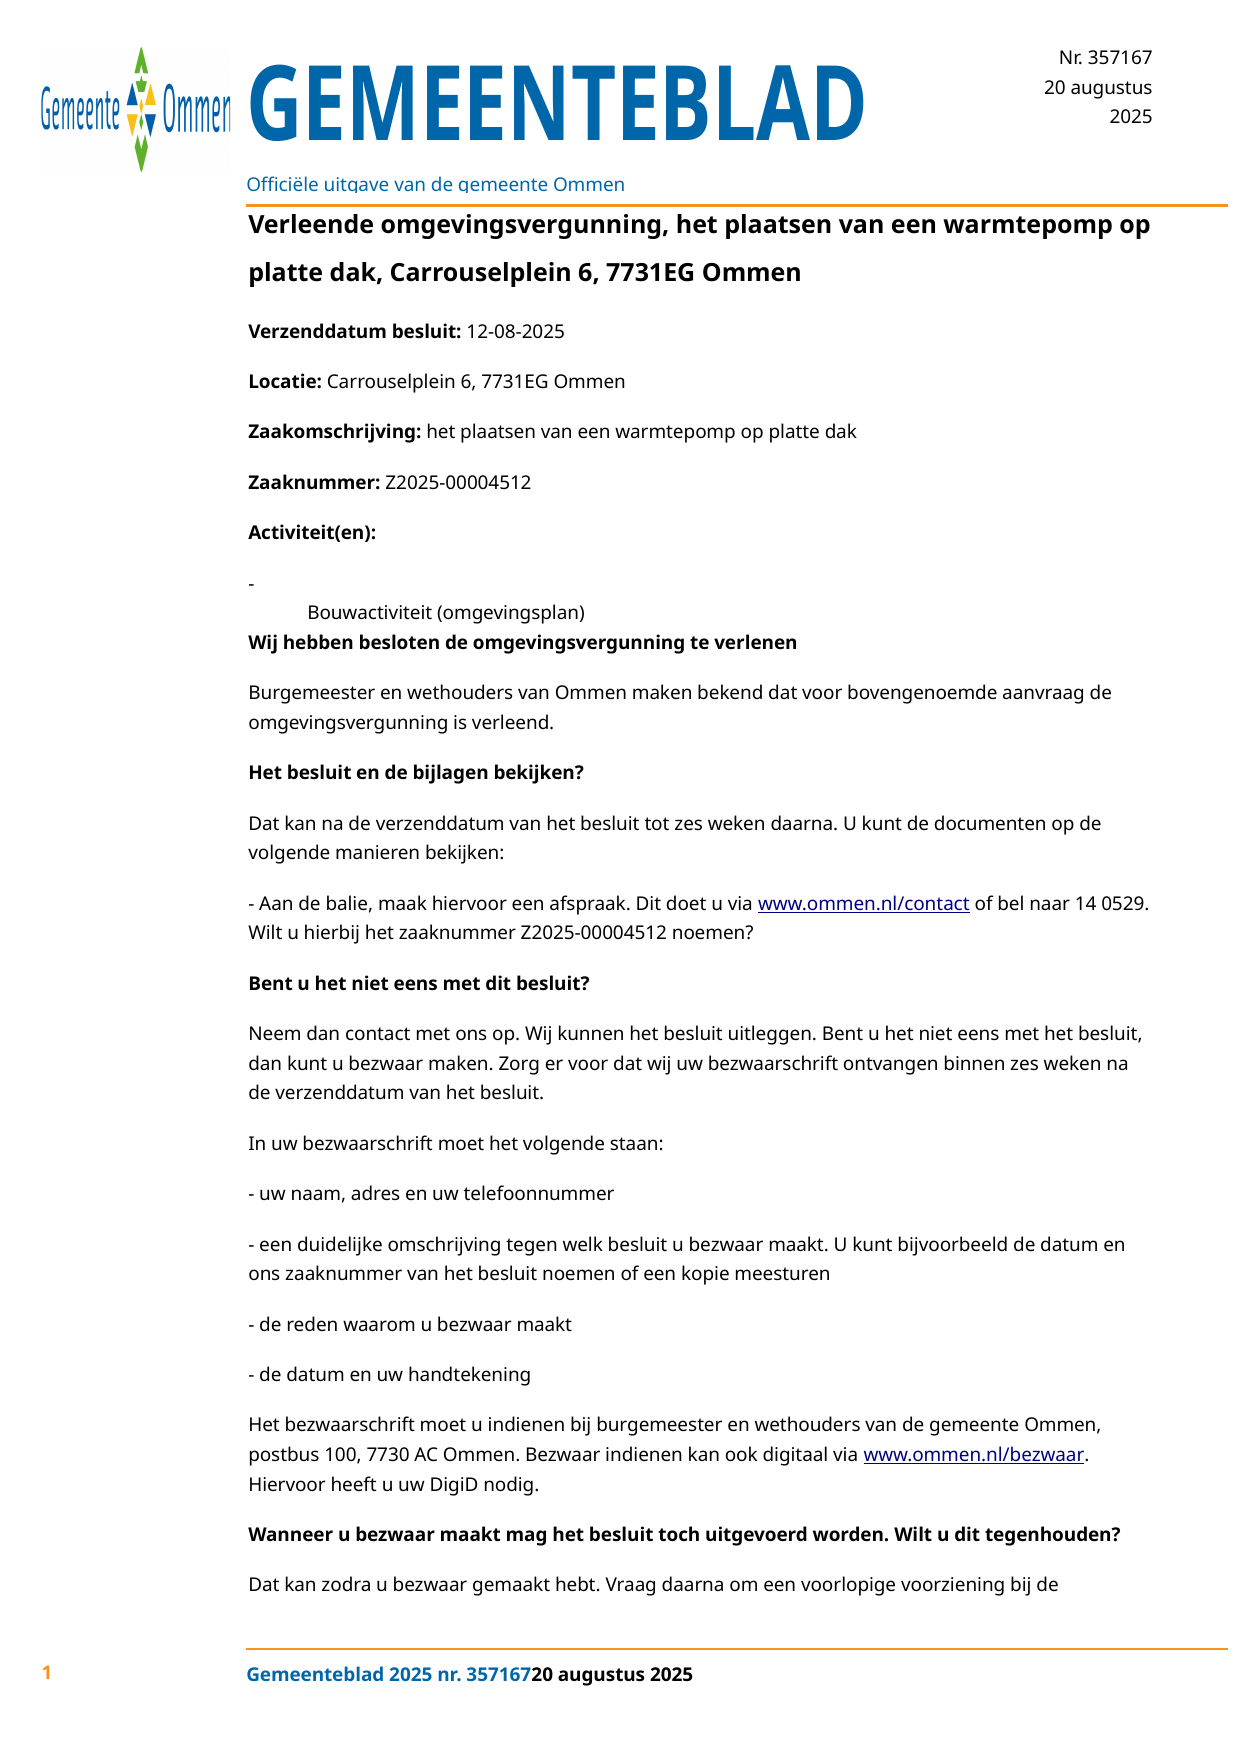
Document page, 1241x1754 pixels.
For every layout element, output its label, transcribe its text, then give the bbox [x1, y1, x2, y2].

text Burgemeester en wethouders van Ommen maken bekend dat voor bovengenoemde aanvraag de omgevingsvergunning is verleend. [248, 679, 1152, 735]
text Dat kan na de verzenddatum van het besluit tot zes weken daarna. U kunt de documenten op de volgende manieren bekijken: [248, 810, 1152, 865]
text Wij hebben besloten de omgevingsvergunning te verlenen [248, 629, 1152, 655]
list Bouwactiviteit (omgevingsplan) [248, 599, 1152, 625]
text Locatie: Carrouselplein 6, 7731EG Ommen [248, 368, 1152, 394]
text - de datum en uw handtekening [248, 1361, 1152, 1387]
text - de reden waarom u bezwaar maakt [248, 1311, 1152, 1337]
text Zaaknummer: Z2025-00004512 [248, 469, 1152, 495]
text - Aan de balie, maak hiervoor een afspraak. Dit doet u via www.ommen.nl/contact of bel naar 14 0529. Wilt u hierbij het zaaknummer Z2025-00004512 noemen? [248, 890, 1152, 945]
text Verzenddatum besluit: 12-08-2025 [248, 318, 1152, 344]
text Verleende omgevingsvergunning, het plaatsen van een warmtepomp op platte dak, Carrouselplein 6, 7731EG Ommen [248, 207, 1152, 288]
text - uw naam, adres en uw telefoonnummer [248, 1180, 1152, 1206]
text Dat kan zodra u bezwaar gemaakt hebt. Vraag daarna om een voorlopige voorziening bij de [248, 1572, 1152, 1597]
text In uw bezwaarschrift moet het volgende staan: [248, 1130, 1152, 1156]
text Zaakomschrijving: het plaatsen van een warmtepomp op platte dak [248, 419, 1152, 444]
text Het besluit en de bijlagen bekijken? [248, 759, 1152, 785]
picture [41, 47, 231, 172]
text Bent u het niet eens met dit besluit? [248, 970, 1152, 996]
text Activiteit(en): [248, 519, 1152, 545]
text Neem dan contact met ons op. Wij kunnen het besluit uitleggen. Bent u het niet eens met het besluit, dan kunt u bezwaar maken. Zorg er voor dat wij uw bezwaarschrift ontvangen binnen zes weken na de verzenddatum van het besluit. [248, 1020, 1152, 1105]
text - een duidelijke omschrijving tegen welk besluit u bezwaar maakt. U kunt bijvoorbeeld de datum en ons zaaknummer van het besluit noemen of een kopie meesturen [248, 1231, 1152, 1286]
text Wanneer u bezwaar maakt mag het besluit toch uitgevoerd worden. Wilt u dit tegenhouden? [248, 1521, 1152, 1547]
text Het bezwaarschrift moet u indienen bij burgemeester en wethouders van de gemeente Ommen, postbus 100, 7730 AC Ommen. Bezwaar indienen kan ook digitaal via www.ommen.nl/bezwaar. Hiervoor heeft u uw DigiD nodig. [248, 1412, 1152, 1497]
